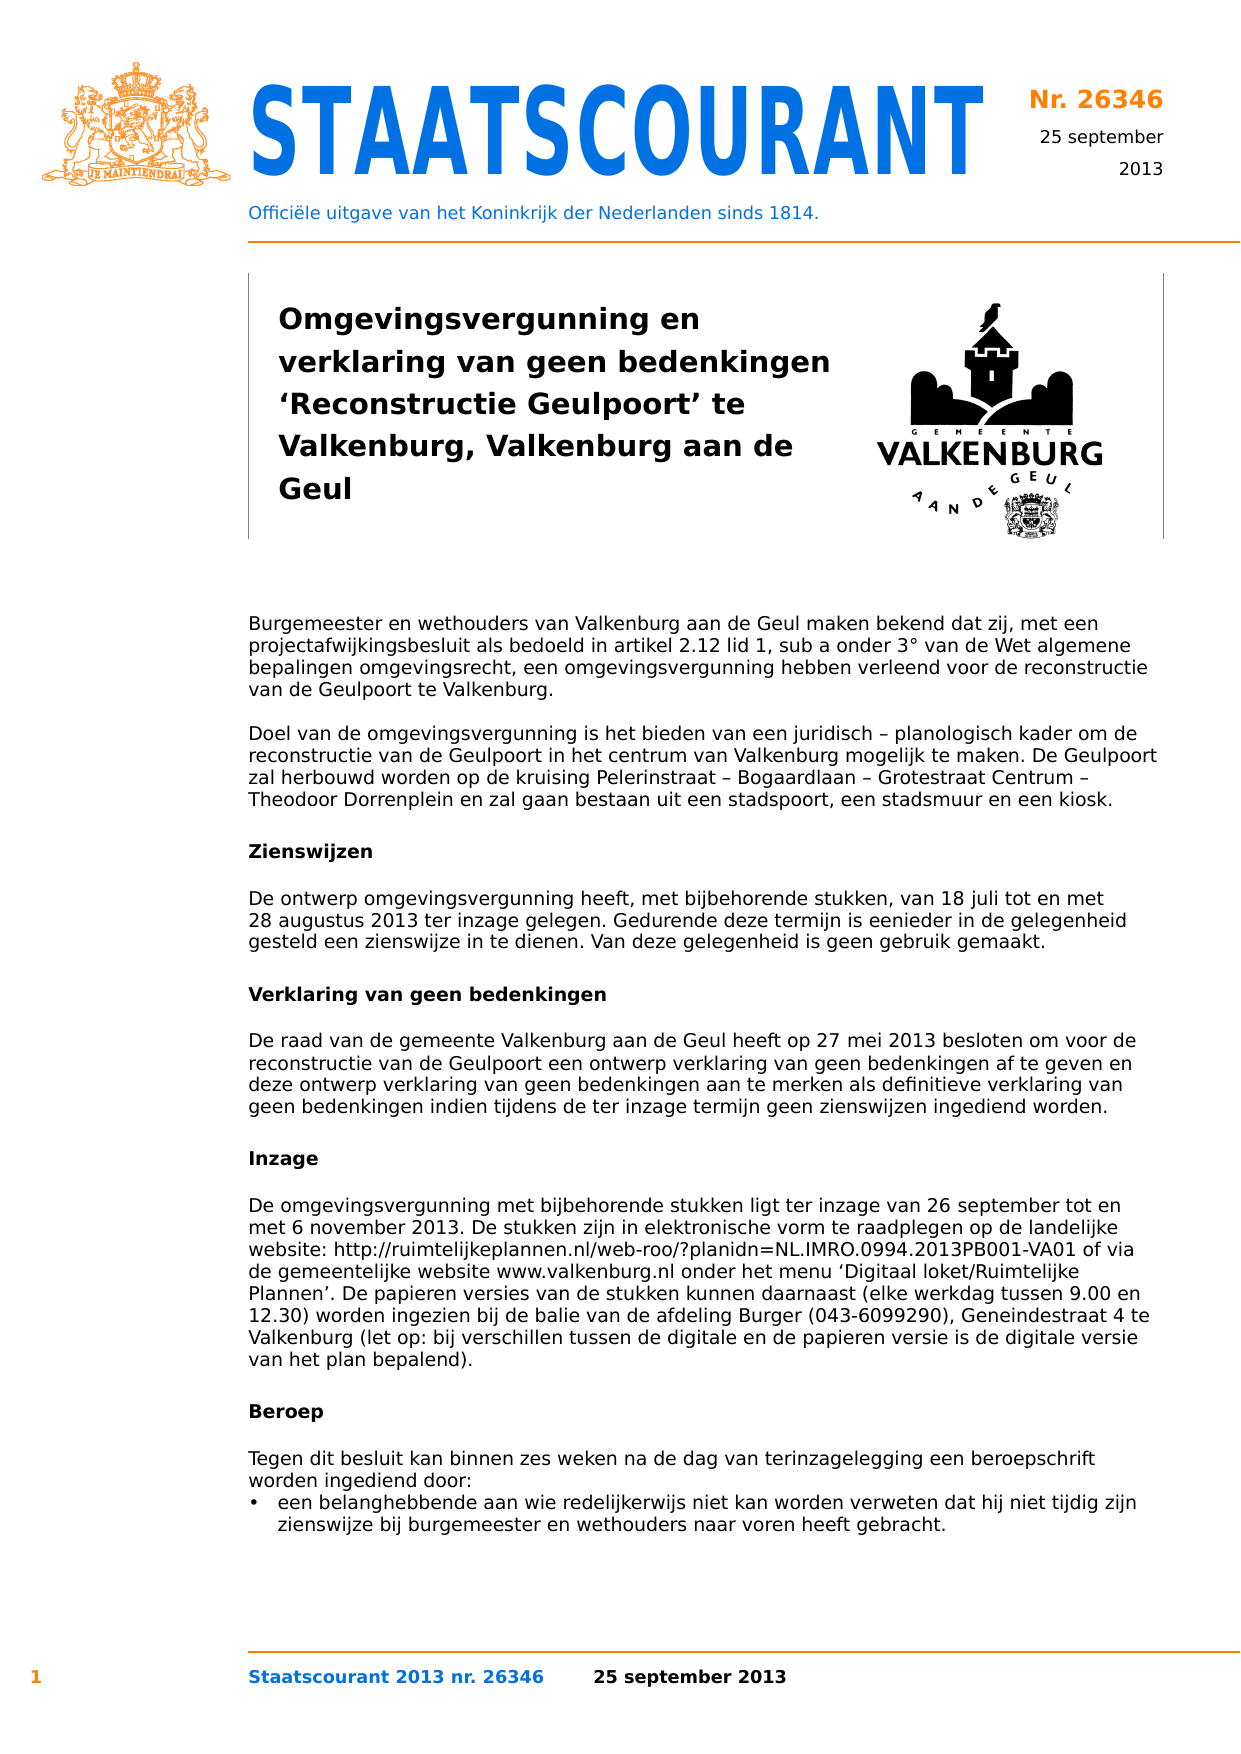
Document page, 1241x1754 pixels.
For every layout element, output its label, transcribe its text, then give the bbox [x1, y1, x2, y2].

subtitle Inzage [248, 1148, 1163, 1170]
subtitle Verklaring van geen bedenkingen [248, 983, 1163, 1005]
subtitle Omgevingsvergunning en verklaring van geen bedenkingen ‘Reconstructie Geulpoort’ te Valkenburg, Valkenburg aan de Geul [249, 273, 1163, 539]
table_cell 25 september [998, 121, 1240, 153]
subtitle Zienswijzen [248, 841, 1163, 862]
text Burgemeester en wethouders van Valkenburg aan de Geul maken bekend dat zij, met een projectafwijkingsbesluit als bedoeld in artikel 2.12 lid 1, sub a onder 3° van de Wet algemene bepalingen omgevingsrecht, een omgevingsvergunning hebben verleend voor de reconstructie van de Geulpoort te Valkenburg. [248, 613, 1163, 701]
table_cell Officiële uitgave van het Koninkrijk der Nederlanden sinds 1814. [248, 203, 1240, 241]
table_header Nr. 26346 [998, 62, 1240, 121]
text Tegen dit besluit kan binnen zes weken na de dag van terinzagelegging een beroepschrift worden ingediend door: [248, 1448, 1163, 1492]
picture [844, 302, 1134, 539]
picture [41, 62, 231, 186]
text De omgevingsvergunning met bijbehorende stukken ligt ter inzage van 26 september tot en met 6 november 2013. De stukken zijn in elektronische vorm te raadplegen op de landelijke website: http://ruimtelijkeplannen.nl/web-roo/?planidn=NL.IMRO.0994.2013PB001-VA01 of via de gemeentelijke website www.valkenburg.nl onder het menu ‘Digitaal loket/Ruimtelijke Plannen’. De papieren versies van de stukken kunnen daarnaast (elke werkdag tussen 9.00 en 12.30) worden ingezien bij de balie van de afdeling Burger (043-6099290), Geneindestraat 4 te Valkenburg (let op: bij verschillen tussen de digitale en de papieren versie is de digitale versie van het plan bepalend). [248, 1195, 1163, 1371]
table_header [25, 62, 248, 241]
text • een belanghebbende aan wie redelijkerwijs niet kan worden verweten dat hij niet tijdig zijn zienswijze bij burgemeester en wethouders naar voren heeft gebracht. [248, 1492, 1163, 1536]
table_cell 2013 [998, 153, 1240, 203]
text Doel van de omgevingsvergunning is het bieden van een juridisch – planologisch kader om de reconstructie van de Geulpoort in het centrum van Valkenburg mogelijk te maken. De Geulpoort zal herbouwd worden op de kruising Pelerinstraat – Bogaardlaan – Grotestraat Centrum – Theodoor Dorrenplein en zal gaan bestaan uit een stadspoort, een stadsmuur en een kiosk. [248, 723, 1163, 811]
table_header STAATSCOURANT [248, 62, 998, 203]
subtitle Beroep [248, 1401, 1163, 1423]
text De raad van de gemeente Valkenburg aan de Geul heeft op 27 mei 2013 besloten om voor de reconstructie van de Geulpoort een ontwerp verklaring van geen bedenkingen af te geven en deze ontwerp verklaring van geen bedenkingen aan te merken als definitieve verklaring van geen bedenkingen indien tijdens de ter inzage termijn geen zienswijzen ingediend worden. [248, 1030, 1163, 1118]
text De ontwerp omgevingsvergunning heeft, met bijbehorende stukken, van 18 juli tot en met 28 augustus 2013 ter inzage gelegen. Gedurende deze termijn is eenieder in de gelegenheid gesteld een zienswijze in te dienen. Van deze gelegenheid is geen gebruik gemaakt. [248, 887, 1163, 953]
